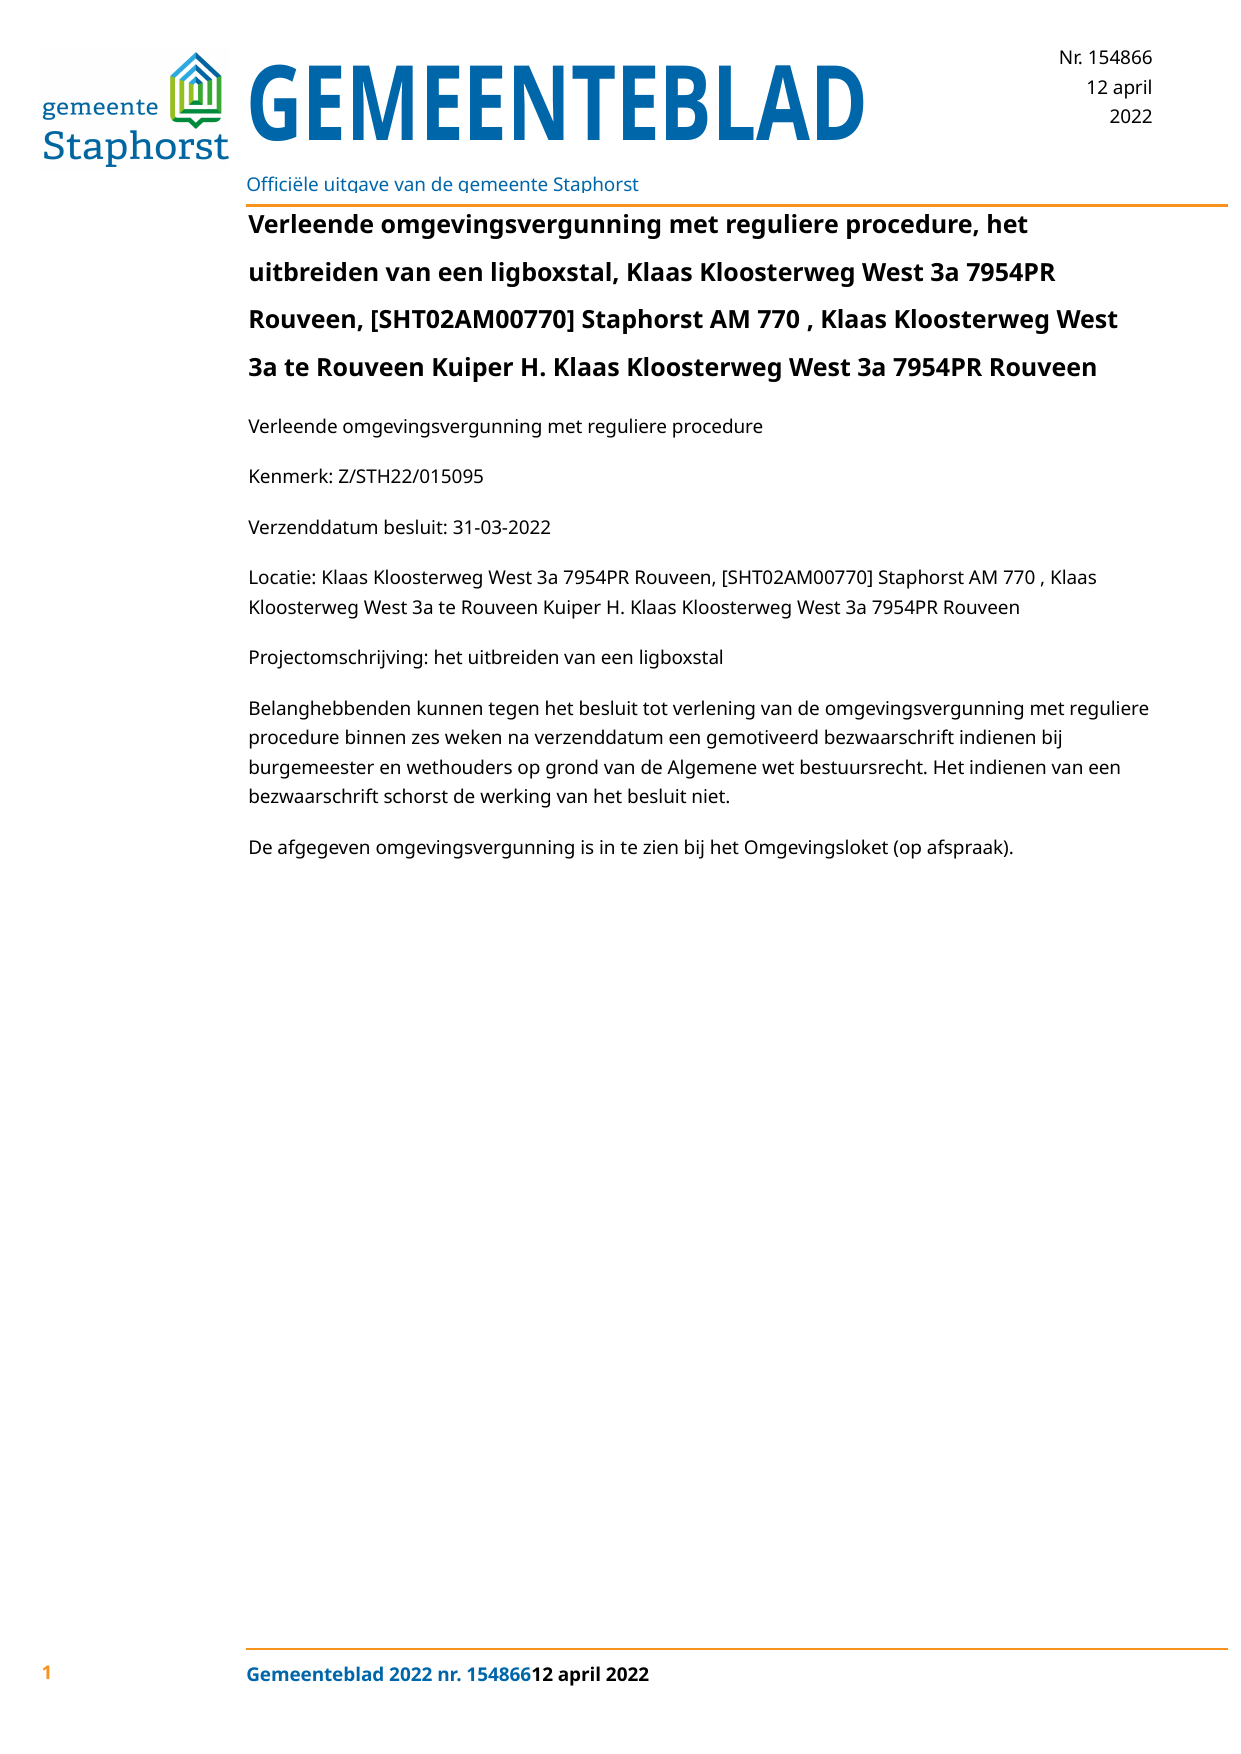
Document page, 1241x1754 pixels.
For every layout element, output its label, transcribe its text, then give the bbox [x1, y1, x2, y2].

text De afgegeven omgevingsvergunning is in te zien bij het Omgevingsloket (op afspraak). [248, 834, 1152, 860]
text Kenmerk: Z/STH22/015095 [248, 463, 1152, 489]
text Verleende omgevingsvergunning met reguliere procedure, het uitbreiden van een ligboxstal, Klaas Kloosterweg West 3a 7954PR Rouveen, [SHT02AM00770] Staphorst AM 770 , Klaas Kloosterweg West 3a te Rouveen Kuiper H. Klaas Kloosterweg West 3a 7954PR Rouveen [248, 207, 1152, 384]
text Projectomschrijving: het uitbreiden van een ligboxstal [248, 644, 1152, 670]
text Verleende omgevingsvergunning met reguliere procedure [248, 413, 1152, 439]
text Belanghebbenden kunnen tegen het besluit tot verlening van de omgevingsvergunning met reguliere procedure binnen zes weken na verzenddatum een gemotiveerd bezwaarschrift indienen bij burgemeester en wethouders op grond van de Algemene wet bestuursrecht. Het indienen van een bezwaarschrift schorst de werking van het besluit niet. [248, 695, 1152, 809]
picture [41, 47, 231, 172]
text Locatie: Klaas Kloosterweg West 3a 7954PR Rouveen, [SHT02AM00770] Staphorst AM 770 , Klaas Kloosterweg West 3a te Rouveen Kuiper H. Klaas Kloosterweg West 3a 7954PR Rouveen [248, 564, 1152, 620]
text Verzenddatum besluit: 31-03-2022 [248, 514, 1152, 540]
